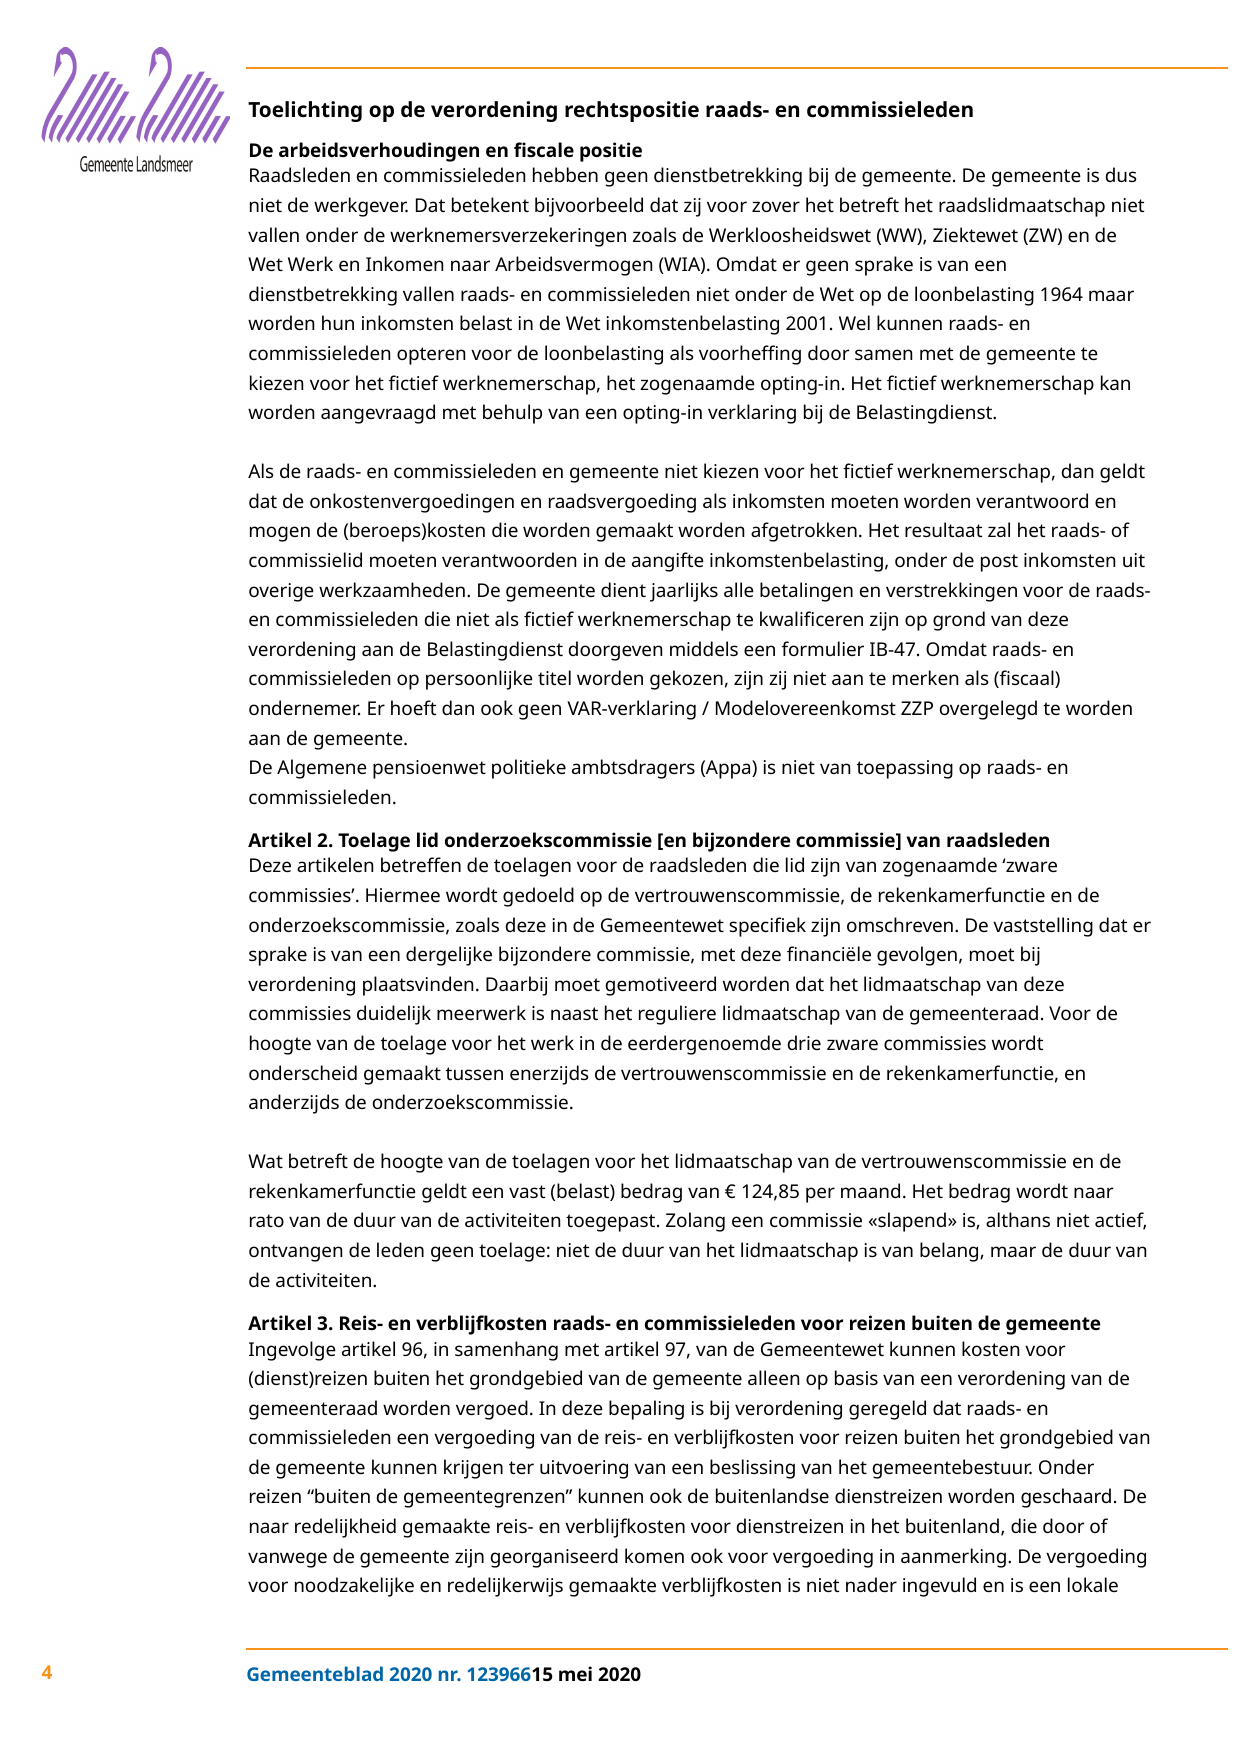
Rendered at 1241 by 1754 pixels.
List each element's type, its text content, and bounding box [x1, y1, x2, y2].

text De Algemene pensioenwet politieke ambtsdragers (Appa) is niet van toepassing op raads- en commissieleden. [248, 754, 1152, 809]
text Artikel 2. Toelage lid onderzoekscommissie [en bijzondere commissie] van raadsleden [248, 827, 1152, 853]
text De arbeidsverhoudingen en fiscale positie [248, 137, 1152, 163]
text Artikel 3. Reis- en verblijfkosten raads- en commissieleden voor reizen buiten de gemeente [248, 1310, 1152, 1336]
picture [41, 47, 231, 172]
text Ingevolge artikel 96, in samenhang met artikel 97, van de Gemeentewet kunnen kosten voor (dienst)reizen buiten het grondgebied van de gemeente alleen op basis van een verordening van de gemeenteraad worden vergoed. In deze bepaling is bij verordening geregeld dat raads- en commissieleden een vergoeding van de reis- en verblijfkosten voor reizen buiten het grondgebied van de gemeente kunnen krijgen ter uitvoering van een beslissing van het gemeentebestuur. Onder reizen “buiten de gemeentegrenzen” kunnen ook de buitenlandse dienstreizen worden geschaard. De naar redelijkheid gemaakte reis- en verblijfkosten voor dienstreizen in het buitenland, die door of vanwege de gemeente zijn georganiseerd komen ook voor vergoeding in aanmerking. De vergoeding voor noodzakelijke en redelijkerwijs gemaakte verblijfkosten is niet nader ingevuld en is een lokale [248, 1336, 1152, 1598]
text Deze artikelen betreffen de toelagen voor de raadsleden die lid zijn van zogenaamde ‘zware commissies’. Hiermee wordt gedoeld op de vertrouwenscommissie, de rekenkamerfunctie en de onderzoekscommissie, zoals deze in de Gemeentewet specifiek zijn omschreven. De vaststelling dat er sprake is van een dergelijke bijzondere commissie, met deze financiële gevolgen, moet bij verordening plaatsvinden. Daarbij moet gemotiveerd worden dat het lidmaatschap van deze commissies duidelijk meerwerk is naast het reguliere lidmaatschap van de gemeenteraad. Voor de hoogte van de toelage voor het werk in de eerdergenoemde drie zware commissies wordt onderscheid gemaakt tussen enerzijds de vertrouwenscommissie en de rekenkamerfunctie, en anderzijds de onderzoekscommissie. [248, 853, 1152, 1115]
text Toelichting op de verordening rechtspositie raads- en commissieleden [248, 95, 1152, 123]
text Wat betreft de hoogte van de toelagen voor het lidmaatschap van de vertrouwenscommissie en de rekenkamerfunctie geldt een vast (belast) bedrag van € 124,85 per maand. Het bedrag wordt naar rato van de duur van de activiteiten toegepast. Zolang een commissie «slapend» is, althans niet actief, ontvangen de leden geen toelage: niet de duur van het lidmaatschap is van belang, maar de duur van de activiteiten. [248, 1148, 1152, 1293]
text Raadsleden en commissieleden hebben geen dienstbetrekking bij de gemeente. De gemeente is dus niet de werkgever. Dat betekent bijvoorbeeld dat zij voor zover het betreft het raadslidmaatschap niet vallen onder de werknemersverzekeringen zoals de Werkloosheidswet (WW), Ziektewet (ZW) en de Wet Werk en Inkomen naar Arbeidsvermogen (WIA). Omdat er geen sprake is van een dienstbetrekking vallen raads- en commissieleden niet onder de Wet op de loonbelasting 1964 maar worden hun inkomsten belast in de Wet inkomstenbelasting 2001. Wel kunnen raads- en commissieleden opteren voor de loonbelasting als voorheffing door samen met de gemeente te kiezen voor het fictief werknemerschap, het zogenaamde opting-in. Het fictief werknemerschap kan worden aangevraagd met behulp van een opting-in verklaring bij de Belastingdienst. [248, 163, 1152, 425]
text Als de raads- en commissieleden en gemeente niet kiezen voor het fictief werknemerschap, dan geldt dat de onkostenvergoedingen en raadsvergoeding als inkomsten moeten worden verantwoord en mogen de (beroeps)kosten die worden gemaakt worden afgetrokken. Het resultaat zal het raads- of commissielid moeten verantwoorden in de aangifte inkomstenbelasting, onder de post inkomsten uit overige werkzaamheden. De gemeente dient jaarlijks alle betalingen en verstrekkingen voor de raads- en commissieleden die niet als fictief werknemerschap te kwalificeren zijn op grond van deze verordening aan de Belastingdienst doorgeven middels een formulier IB-47. Omdat raads- en commissieleden op persoonlijke titel worden gekozen, zijn zij niet aan te merken als (fiscaal) ondernemer. Er hoeft dan ook geen VAR-verklaring / Modelovereenkomst ZZP overgelegd te worden aan de gemeente. [248, 458, 1152, 750]
